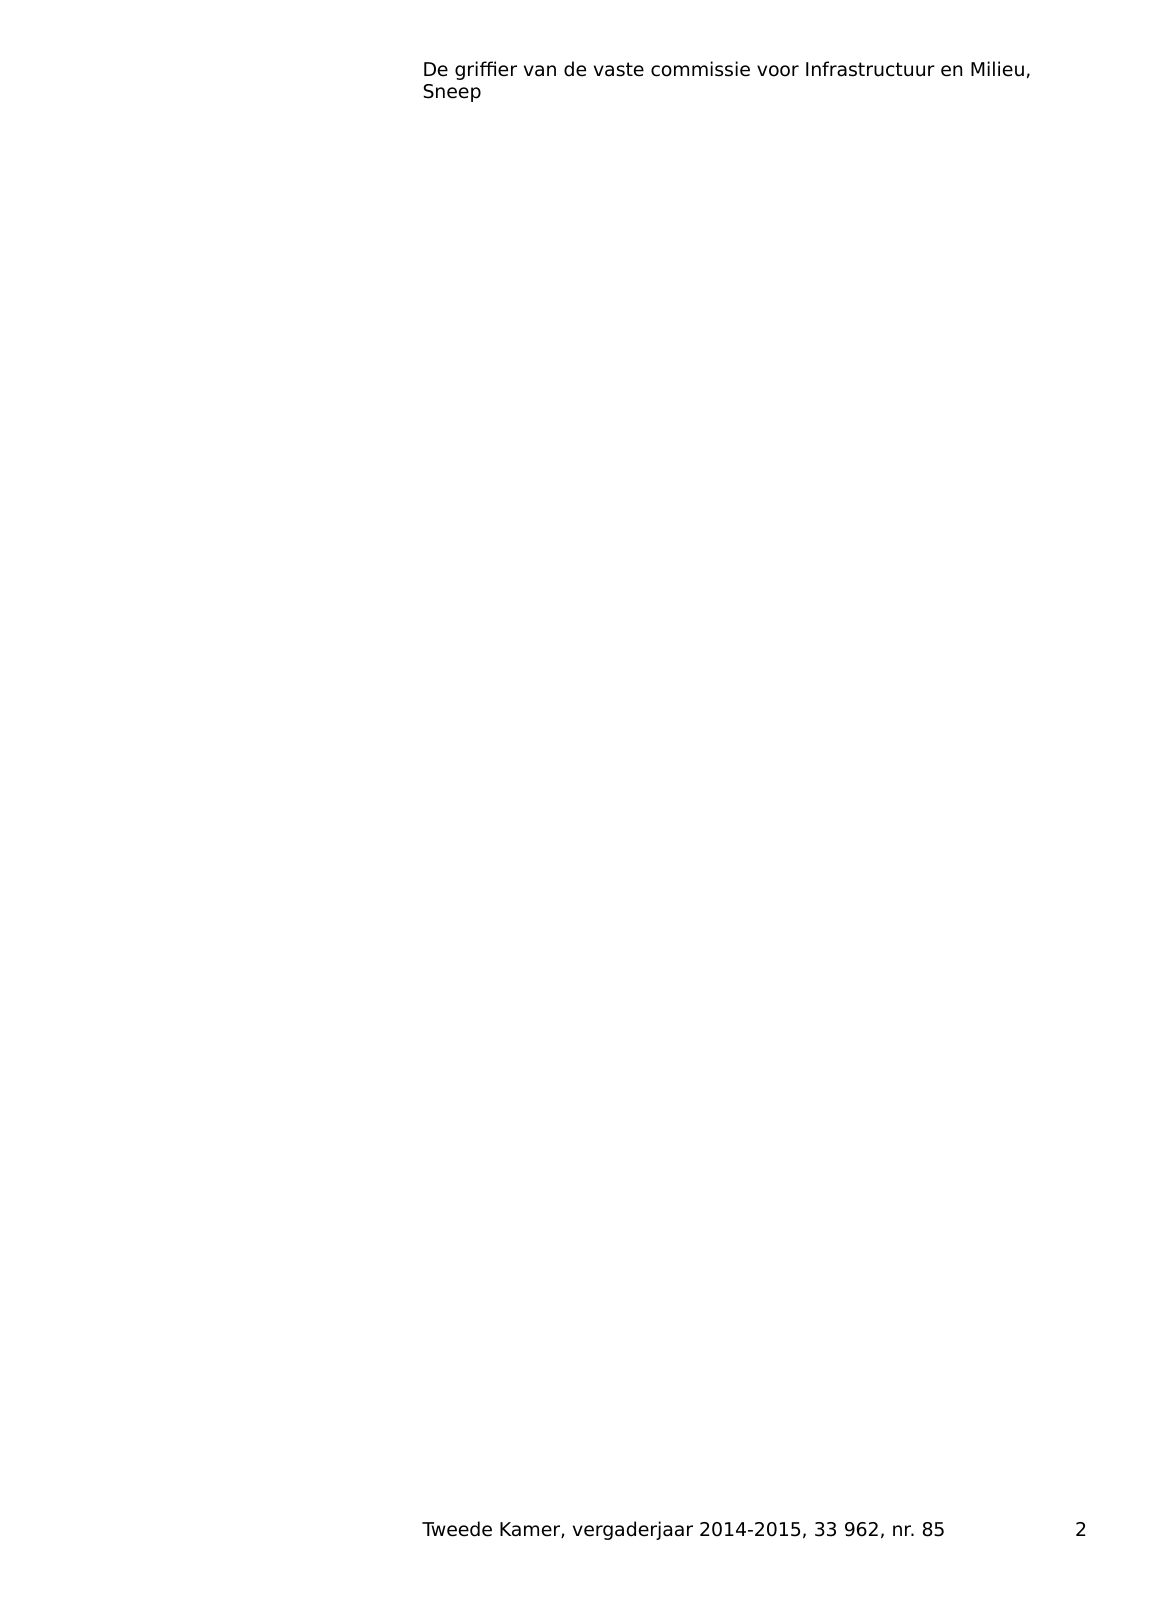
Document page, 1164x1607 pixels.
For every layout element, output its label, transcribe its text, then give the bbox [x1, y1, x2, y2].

text De griffier van de vaste commissie voor Infrastructuur en Milieu, Sneep [422, 59, 1087, 103]
